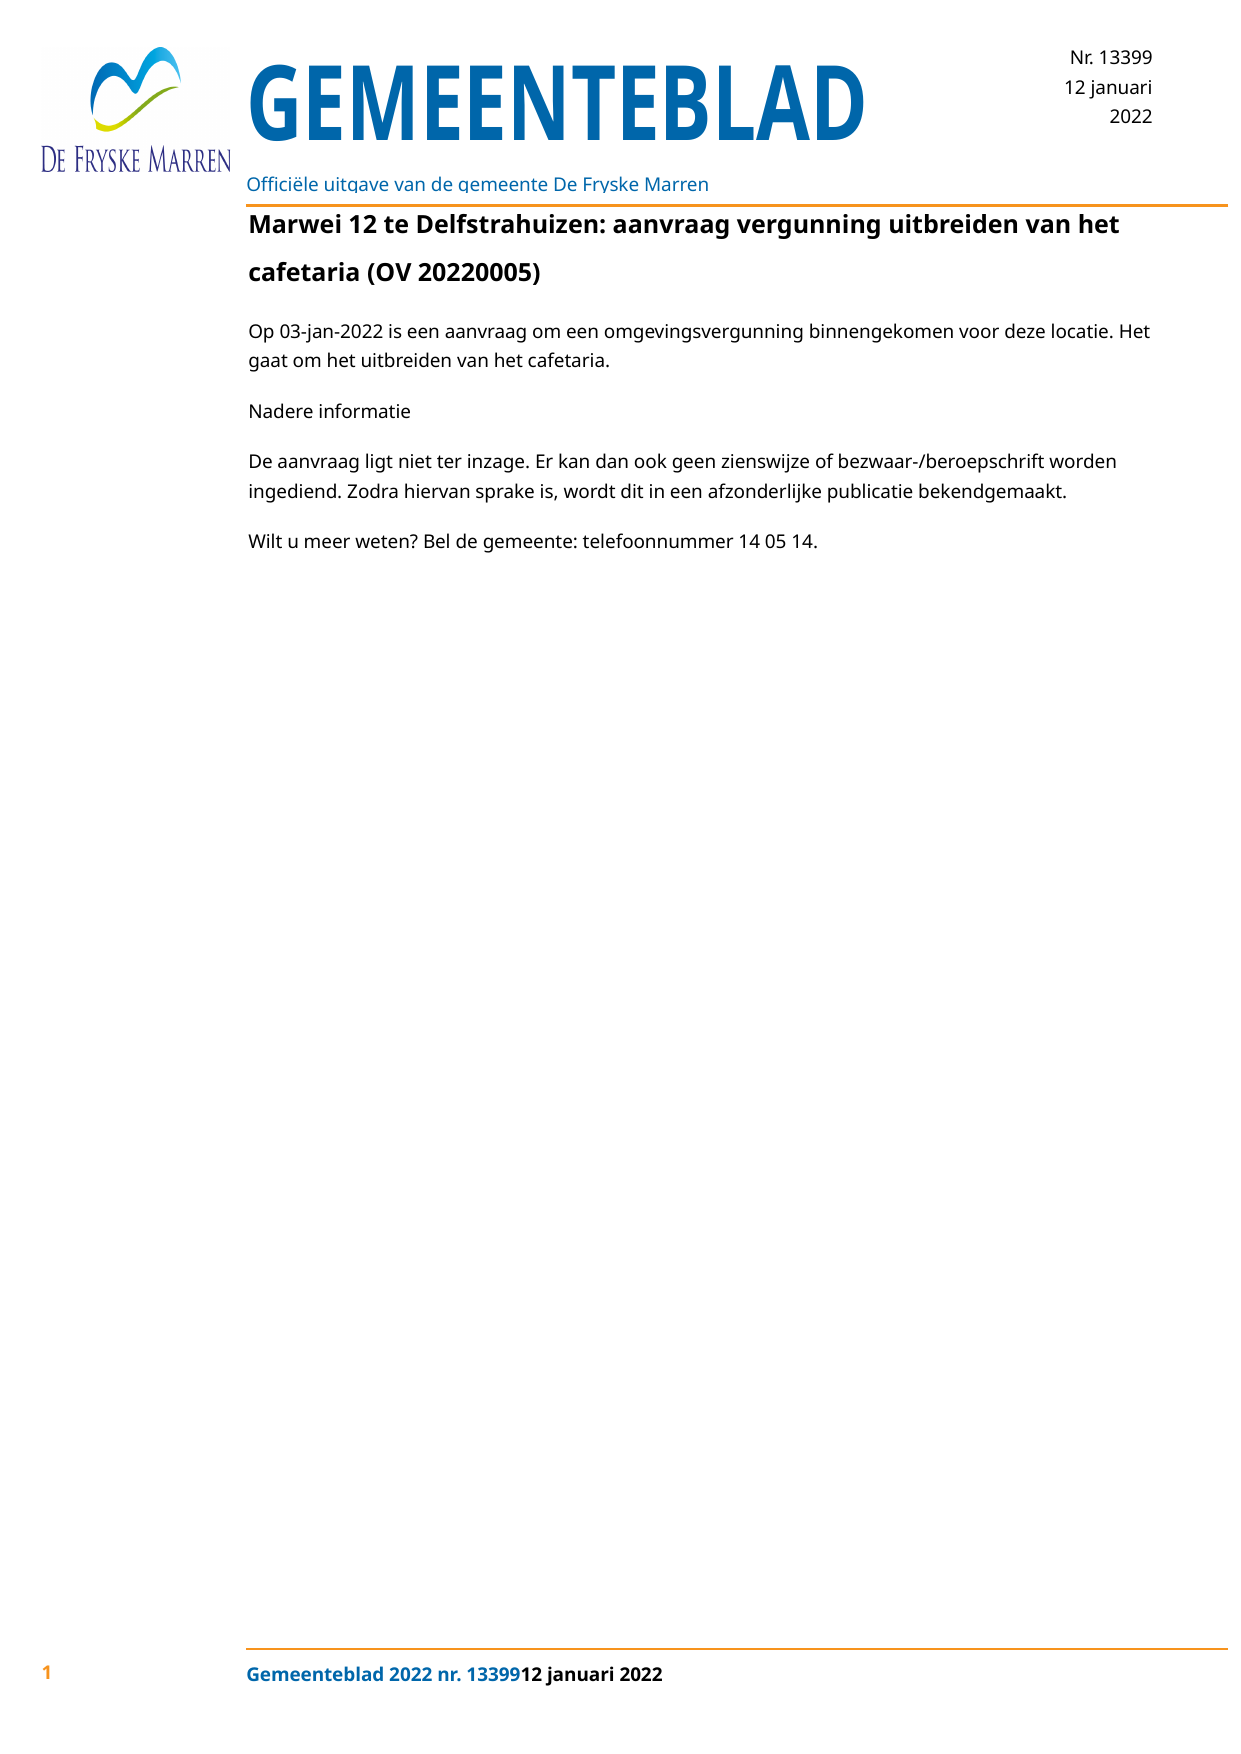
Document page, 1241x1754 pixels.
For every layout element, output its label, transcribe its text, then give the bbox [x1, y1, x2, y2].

text Wilt u meer weten? Bel de gemeente: telefoonnummer 14 05 14. [248, 528, 1152, 554]
text Op 03-jan-2022 is een aanvraag om een omgevingsvergunning binnengekomen voor deze locatie. Het gaat om het uitbreiden van het cafetaria. [248, 318, 1152, 373]
picture [41, 47, 231, 172]
text De aanvraag ligt niet ter inzage. Er kan dan ook geen zienswijze of bezwaar-/beroepschrift worden ingediend. Zodra hiervan sprake is, wordt dit in een afzonderlijke publicatie bekendgemaakt. [248, 448, 1152, 504]
text Nadere informatie [248, 398, 1152, 424]
text Marwei 12 te Delfstrahuizen: aanvraag vergunning uitbreiden van het cafetaria (OV 20220005) [248, 207, 1152, 288]
